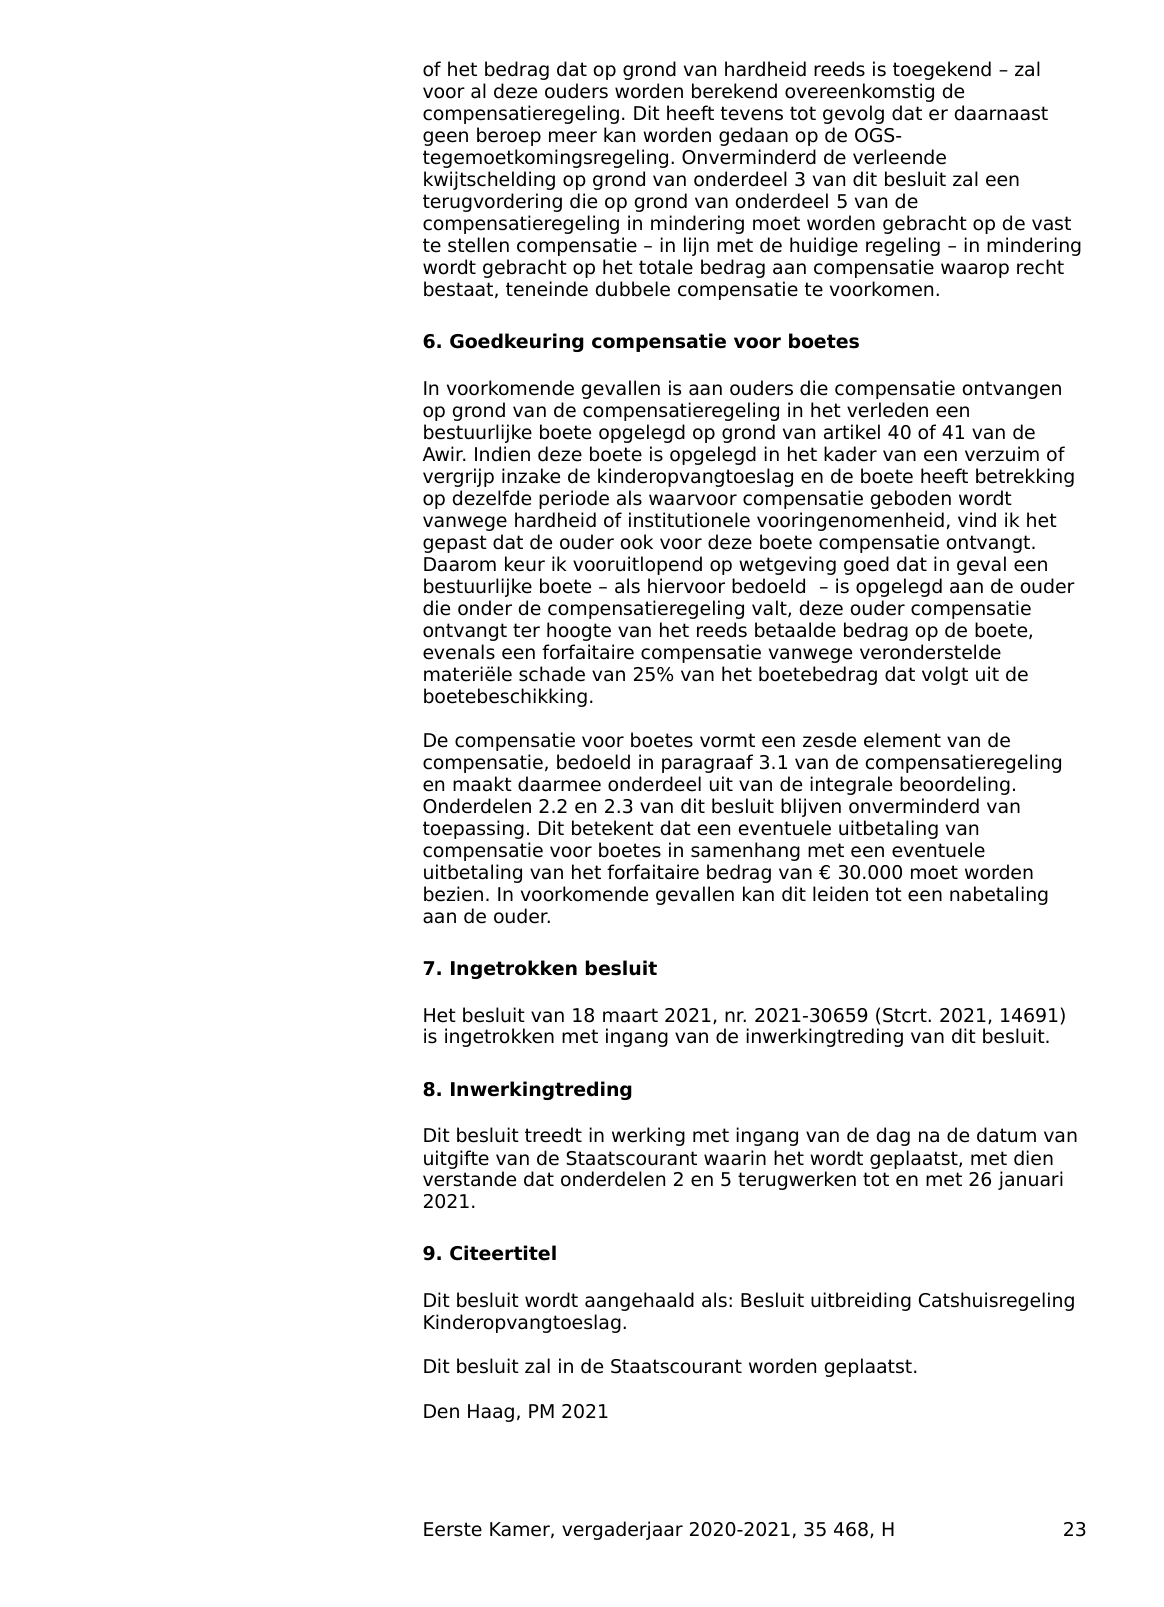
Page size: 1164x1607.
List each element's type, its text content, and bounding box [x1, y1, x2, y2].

subtitle 6. Goedkeuring compensatie voor boetes [422, 331, 1087, 353]
subtitle 7. Ingetrokken besluit [422, 957, 1087, 979]
text Den Haag, PM 2021 [422, 1401, 1087, 1423]
text Dit besluit zal in de Staatscourant worden geplaatst. [422, 1356, 1087, 1378]
text Het besluit van 18 maart 2021, nr. 2021-30659 (Stcrt. 2021, 14691) is ingetrokken met ingang van de inwerkingtreding van dit besluit. [422, 1004, 1087, 1048]
text Dit besluit wordt aangehaald als: Besluit uitbreiding Catshuisregeling Kinderopvangtoeslag. [422, 1290, 1087, 1334]
text Dit besluit treedt in werking met ingang van de dag na de datum van uitgifte van de Staatscourant waarin het wordt geplaatst, met dien verstande dat onderdelen 2 en 5 terugwerken tot en met 26 januari 2021. [422, 1125, 1087, 1213]
subtitle 9. Citeertitel [422, 1243, 1087, 1265]
text In voorkomende gevallen is aan ouders die compensatie ontvangen op grond van de compensatieregeling in het verleden een bestuurlijke boete opgelegd op grond van artikel 40 of 41 van de Awir. Indien deze boete is opgelegd in het kader van een verzuim of vergrijp inzake de kinderopvangtoeslag en de boete heeft betrekking op dezelfde periode als waarvoor compensatie geboden wordt vanwege hardheid of institutionele vooringenomenheid, vind ik het gepast dat de ouder ook voor deze boete compensatie ontvangt. Daarom keur ik vooruitlopend op wetgeving goed dat in geval een bestuurlijke boete – als hiervoor bedoeld – is opgelegd aan de ouder die onder de compensatieregeling valt, deze ouder compensatie ontvangt ter hoogte van het reeds betaalde bedrag op de boete, evenals een forfaitaire compensatie vanwege veronderstelde materiële schade van 25% van het boetebedrag dat volgt uit de boetebeschikking. [422, 378, 1087, 707]
text of het bedrag dat op grond van hardheid reeds is toegekend – zal voor al deze ouders worden berekend overeenkomstig de compensatieregeling. Dit heeft tevens tot gevolg dat er daarnaast geen beroep meer kan worden gedaan op de OGS-tegemoetkomingsregeling. Onverminderd de verleende kwijtschelding op grond van onderdeel 3 van dit besluit zal een terugvordering die op grond van onderdeel 5 van de compensatieregeling in mindering moet worden gebracht op de vast te stellen compensatie – in lijn met de huidige regeling – in mindering wordt gebracht op het totale bedrag aan compensatie waarop recht bestaat, teneinde dubbele compensatie te voorkomen. [422, 59, 1087, 301]
text De compensatie voor boetes vormt een zesde element van de compensatie, bedoeld in paragraaf 3.1 van de compensatieregeling en maakt daarmee onderdeel uit van de integrale beoordeling. Onderdelen 2.2 en 2.3 van dit besluit blijven onverminderd van toepassing. Dit betekent dat een eventuele uitbetaling van compensatie voor boetes in samenhang met een eventuele uitbetaling van het forfaitaire bedrag van € 30.000 moet worden bezien. In voorkomende gevallen kan dit leiden tot een nabetaling aan de ouder. [422, 730, 1087, 927]
subtitle 8. Inwerkingtreding [422, 1078, 1087, 1100]
